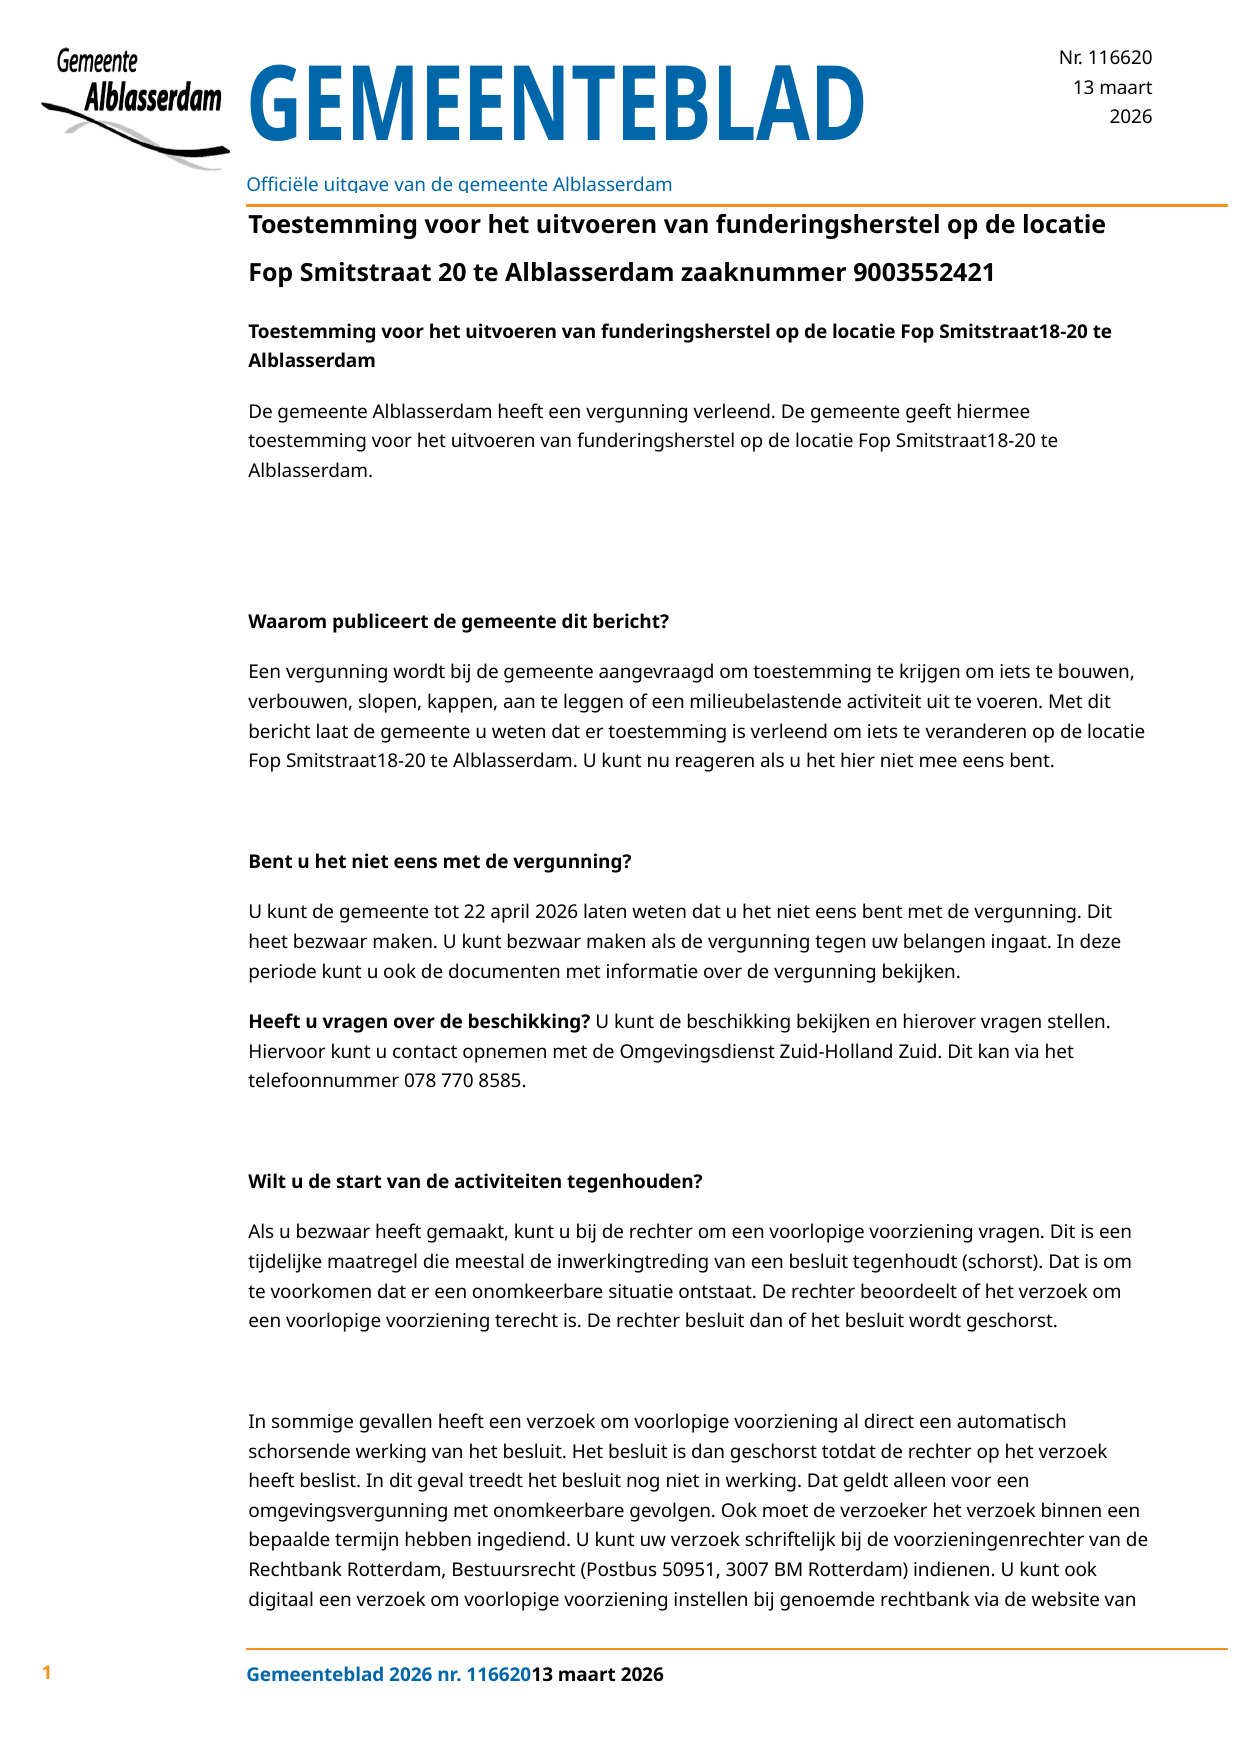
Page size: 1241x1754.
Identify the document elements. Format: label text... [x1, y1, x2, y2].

text Bent u het niet eens met de vergunning? [248, 848, 1152, 874]
text U kunt de gemeente tot 22 april 2026 laten weten dat u het niet eens bent met de vergunning. Dit heet bezwaar maken. U kunt bezwaar maken als de vergunning tegen uw belangen ingaat. In deze periode kunt u ook de documenten met informatie over de vergunning bekijken. [248, 899, 1152, 984]
text De gemeente Alblasserdam heeft een vergunning verleend. De gemeente geeft hiermee toestemming voor het uitvoeren van funderingsherstel op de locatie Fop Smitstraat18-20 te Alblasserdam. [248, 398, 1152, 483]
text Een vergunning wordt bij de gemeente aangevraagd om toestemming te krijgen om iets te bouwen, verbouwen, slopen, kappen, aan te leggen of een milieubelastende activiteit uit te voeren. Met dit bericht laat de gemeente u weten dat er toestemming is verleend om iets te veranderen op de locatie Fop Smitstraat18-20 te Alblasserdam. U kunt nu reageren als u het hier niet mee eens bent. [248, 659, 1152, 773]
text Heeft u vragen over de beschikking? U kunt de beschikking bekijken en hierover vragen stellen. Hiervoor kunt u contact opnemen met de Omgevingsdienst Zuid-Holland Zuid. Dit kan via het telefoonnummer 078 770 8585. [248, 1008, 1152, 1093]
text Als u bezwaar heeft gemaakt, kunt u bij de rechter om een voorlopige voorziening vragen. Dit is een tijdelijke maatregel die meestal de inwerkingtreding van een besluit tegenhoudt (schorst). Dat is om te voorkomen dat er een onomkeerbare situatie ontstaat. De rechter beoordeelt of het verzoek om een voorlopige voorziening terecht is. De rechter besluit dan of het besluit wordt geschorst. [248, 1219, 1152, 1333]
picture [41, 47, 231, 172]
text In sommige gevallen heeft een verzoek om voorlopige voorziening al direct een automatisch schorsende werking van het besluit. Het besluit is dan geschorst totdat de rechter op het verzoek heeft beslist. In dit geval treedt het besluit nog niet in werking. Dat geldt alleen voor een omgevingsvergunning met onomkeerbare gevolgen. Ook moet de verzoeker het verzoek binnen een bepaalde termijn hebben ingediend. U kunt uw verzoek schriftelijk bij de voorzieningenrechter van de Rechtbank Rotterdam, Bestuursrecht (Postbus 50951, 3007 BM Rotterdam) indienen. U kunt ook digitaal een verzoek om voorlopige voorziening instellen bij genoemde rechtbank via de website van [248, 1408, 1152, 1612]
text Toestemming voor het uitvoeren van funderingsherstel op de locatie Fop Smitstraat 20 te Alblasserdam zaaknummer 9003552421 [248, 207, 1152, 288]
text Toestemming voor het uitvoeren van funderingsherstel op de locatie Fop Smitstraat18-20 te Alblasserdam [248, 318, 1152, 373]
text Wilt u de start van de activiteiten tegenhouden? [248, 1168, 1152, 1194]
text Waarom publiceert de gemeente dit bericht? [248, 608, 1152, 634]
